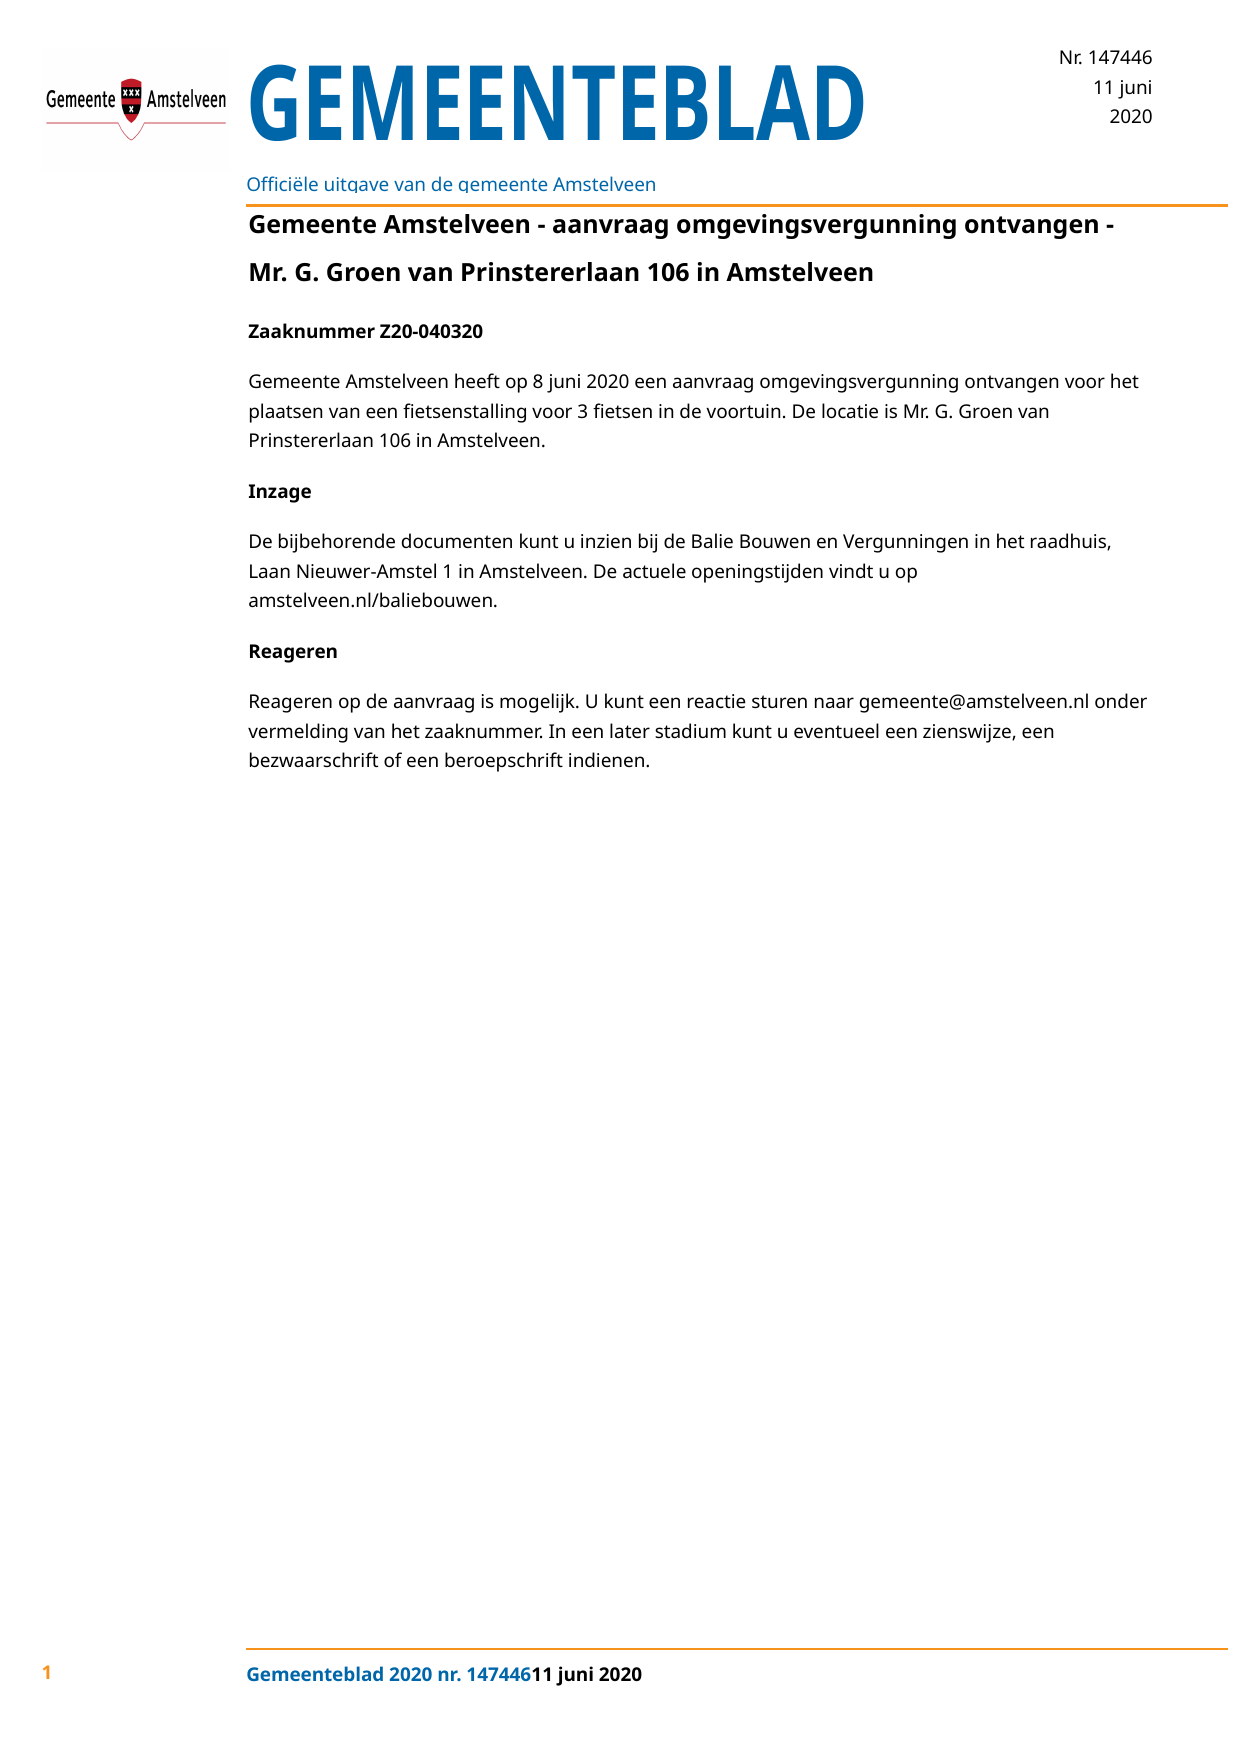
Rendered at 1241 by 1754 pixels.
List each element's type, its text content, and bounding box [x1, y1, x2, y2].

text Gemeente Amstelveen heeft op 8 juni 2020 een aanvraag omgevingsvergunning ontvangen voor het plaatsen van een fietsenstalling voor 3 fietsen in de voortuin. De locatie is Mr. G. Groen van Prinstererlaan 106 in Amstelveen. [248, 368, 1152, 453]
text Reageren op de aanvraag is mogelijk. U kunt een reactie sturen naar gemeente@amstelveen.nl onder vermelding van het zaaknummer. In een later stadium kunt u eventueel een zienswijze, een bezwaarschrift of een beroepschrift indienen. [248, 688, 1152, 773]
picture [41, 47, 231, 172]
text Inzage [248, 478, 1152, 504]
text De bijbehorende documenten kunt u inzien bij de Balie Bouwen en Vergunningen in het raadhuis, Laan Nieuwer-Amstel 1 in Amstelveen. De actuele openingstijden vindt u op amstelveen.nl/baliebouwen. [248, 528, 1152, 613]
text Gemeente Amstelveen - aanvraag omgevingsvergunning ontvangen - Mr. G. Groen van Prinstererlaan 106 in Amstelveen [248, 207, 1152, 288]
text Zaaknummer Z20-040320 [248, 318, 1152, 344]
text Reageren [248, 638, 1152, 664]
